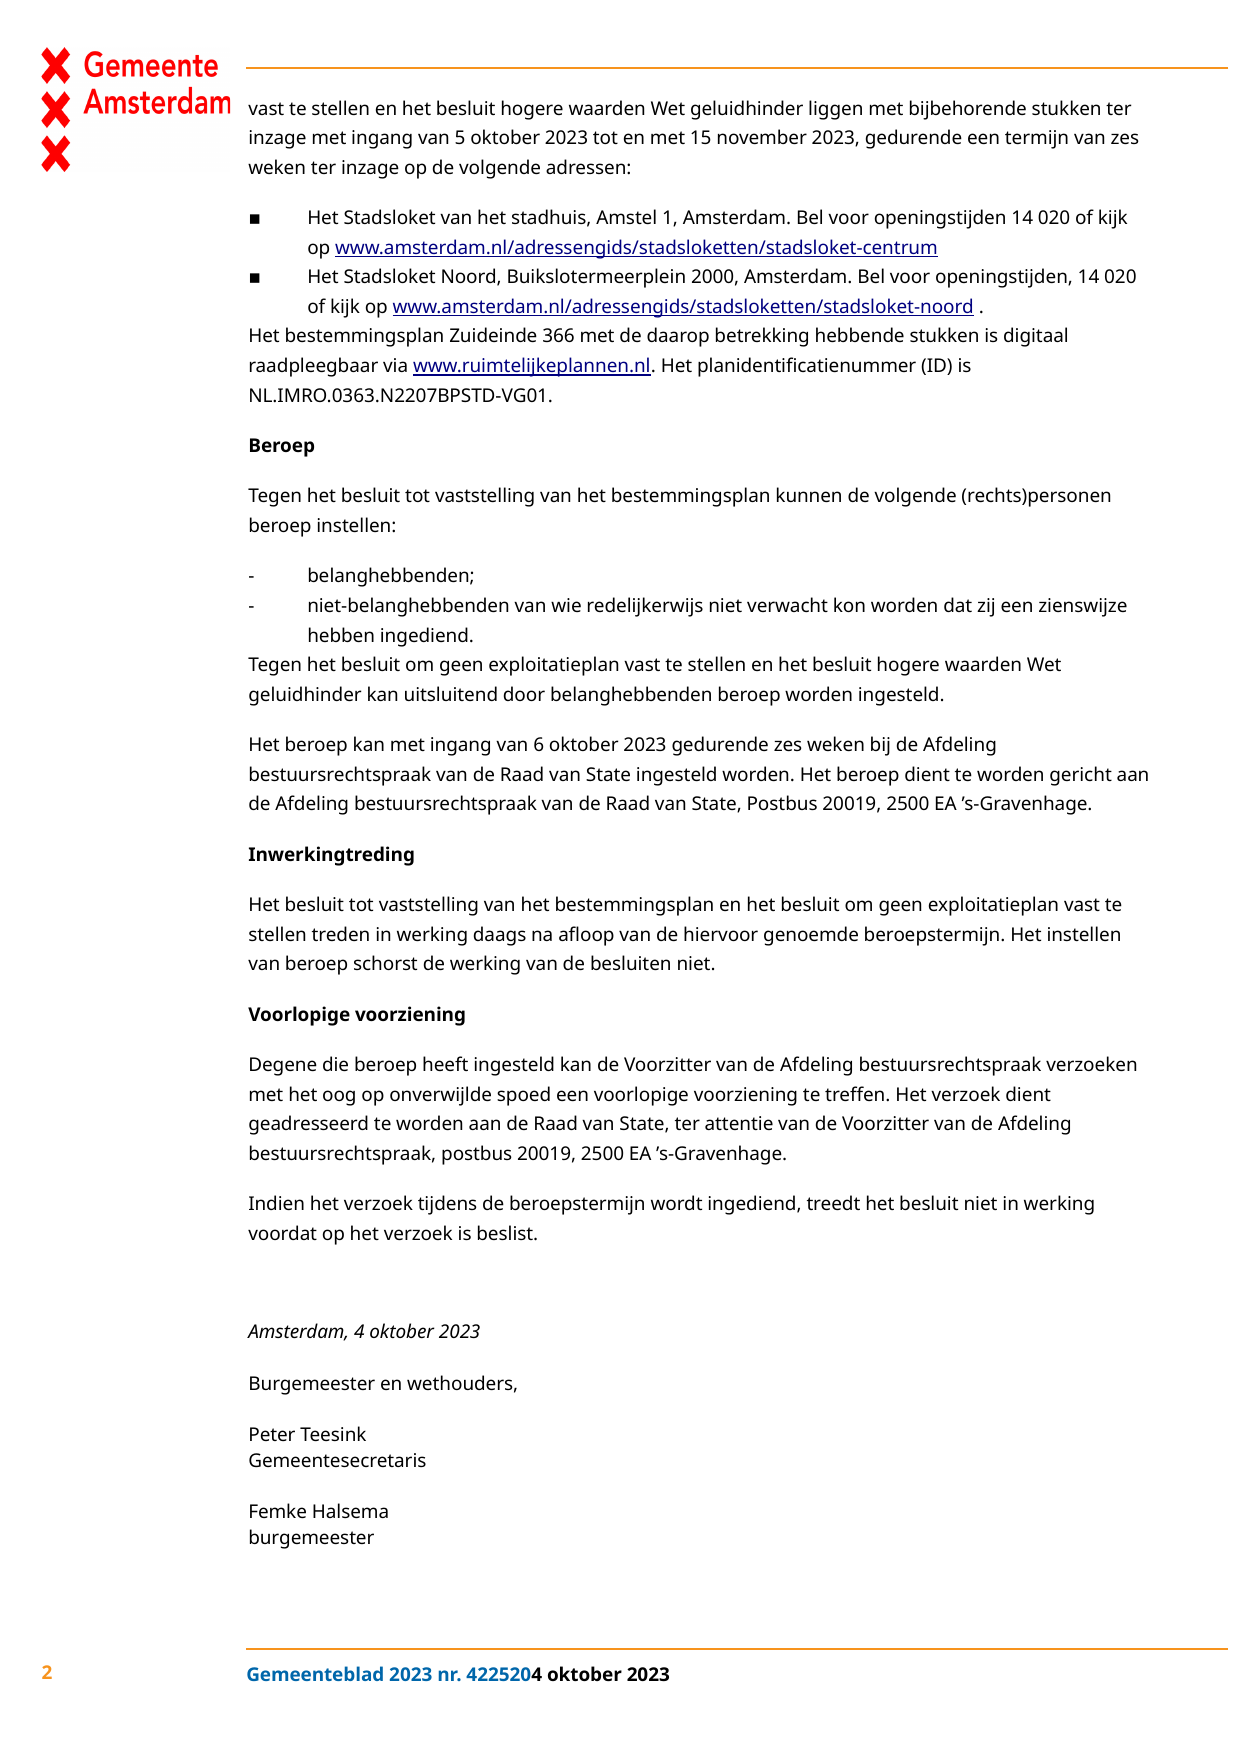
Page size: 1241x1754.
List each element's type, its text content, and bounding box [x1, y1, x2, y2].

text Het bestemmingsplan Zuideinde 366 met de daarop betrekking hebbende stukken is digitaal raadpleegbaar via www.ruimtelijkeplannen.nl. Het planidentificatienummer (ID) is NL.IMRO.0363.N2207BPSTD-VG01. [248, 323, 1152, 408]
text Peter Teesink [248, 1421, 1152, 1447]
text Degene die beroep heeft ingesteld kan de Voorzitter van de Afdeling bestuursrechtspraak verzoeken met het oog op onverwijlde spoed een voorlopige voorziening te treffen. Het verzoek dient geadresseerd te worden aan de Raad van State, ter attentie van de Voorzitter van de Afdeling bestuursrechtspraak, postbus 20019, 2500 EA ’s-Gravenhage. [248, 1051, 1152, 1166]
text Voorlopige voorziening [248, 1001, 1152, 1027]
text Het besluit tot vaststelling van het bestemmingsplan en het besluit om geen exploitatieplan vast te stellen treden in werking daags na afloop van de hiervoor genoemde beroepstermijn. Het instellen van beroep schorst de werking van de besluiten niet. [248, 891, 1152, 976]
text Gemeentesecretaris [248, 1447, 1152, 1473]
picture [41, 47, 231, 172]
text Beroep [248, 432, 1152, 458]
text Amsterdam, 4 oktober 2023 [248, 1318, 1152, 1344]
text Tegen het besluit om geen exploitatieplan vast te stellen en het besluit hogere waarden Wet geluidhinder kan uitsluitend door belanghebbenden beroep worden ingesteld. [248, 651, 1152, 707]
text Het beroep kan met ingang van 6 oktober 2023 gedurende zes weken bij de Afdeling bestuursrechtspraak van de Raad van State ingesteld worden. Het beroep dient te worden gericht aan de Afdeling bestuursrechtspraak van de Raad van State, Postbus 20019, 2500 EA ’s-Gravenhage. [248, 731, 1152, 816]
text Tegen het besluit tot vaststelling van het bestemmingsplan kunnen de volgende (rechts)personen beroep instellen: [248, 483, 1152, 538]
text Femke Halsema [248, 1498, 1152, 1524]
list Het Stadsloket Noord, Buikslotermeerplein 2000, Amsterdam. Bel voor openingstijden, 14 020 of kijk op www.amsterdam.nl/adressengids/stadsloketten/stadsloket-noord . [248, 263, 1152, 319]
text Inwerkingtreding [248, 841, 1152, 867]
list belanghebbenden; [248, 563, 1152, 588]
list Het Stadsloket van het stadhuis, Amstel 1, Amsterdam. Bel voor openingstijden 14 020 of kijk op www.amsterdam.nl/adressengids/stadsloketten/stadsloket-centrum [248, 204, 1152, 260]
text burgemeester [248, 1524, 1152, 1550]
text Indien het verzoek tijdens de beroepstermijn wordt ingediend, treedt het besluit niet in werking voordat op het verzoek is beslist. [248, 1191, 1152, 1246]
text Burgemeester en wethouders, [248, 1370, 1152, 1396]
text vast te stellen en het besluit hogere waarden Wet geluidhinder liggen met bijbehorende stukken ter inzage met ingang van 5 oktober 2023 tot en met 15 november 2023, gedurende een termijn van zes weken ter inzage op de volgende adressen: [248, 95, 1152, 180]
list niet-belanghebbenden van wie redelijkerwijs niet verwacht kon worden dat zij een zienswijze hebben ingediend. [248, 592, 1152, 648]
